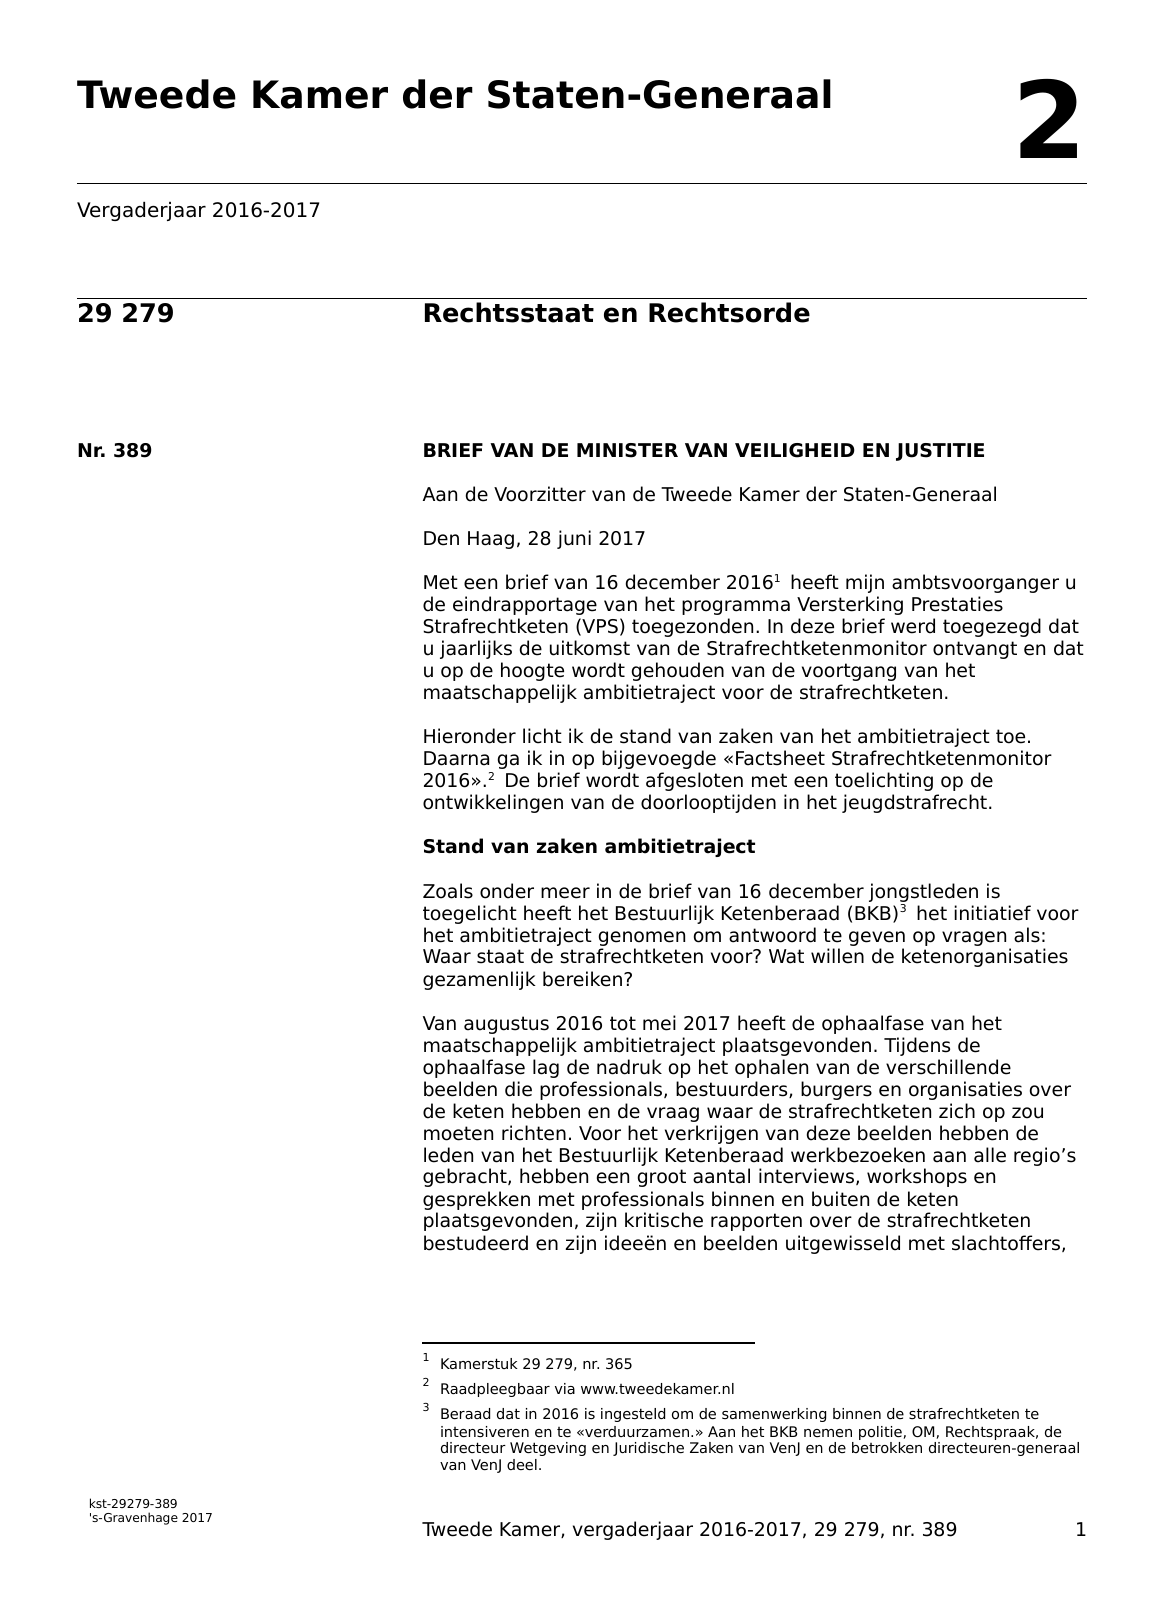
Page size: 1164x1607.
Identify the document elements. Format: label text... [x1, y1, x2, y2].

text kst-29279-389 [88, 1497, 323, 1511]
text Van augustus 2016 tot mei 2017 heeft de ophaalfase van het maatschappelijk ambitietraject plaatsgevonden. Tijdens de ophaalfase lag de nadruk op het ophalen van de verschillende beelden die professionals, bestuurders, burgers en organisaties over de keten hebben en de vraag waar de strafrechtketen zich op zou moeten richten. Voor het verkrijgen van deze beelden hebben de leden van het Bestuurlijk Ketenberaad werkbezoeken aan alle regio’s gebracht, hebben een groot aantal interviews, workshops en gesprekken met professionals binnen en buiten de keten plaatsgevonden, zijn kritische rapporten over de strafrechtketen bestudeerd en zijn ideeën en beelden uitgewisseld met slachtoffers, [422, 1013, 1087, 1254]
text Den Haag, 28 juni 2017 [422, 528, 1087, 550]
text Zoals onder meer in de brief van 16 december jongstleden is toegelicht heeft het Bestuurlijk Ketenberaad (BKB) het initiatief voor het ambitietraject genomen om antwoord te geven op vragen als: Waar staat de strafrechtketen voor? Wat willen de ketenorganisaties gezamenlijk bereiken? [422, 881, 1087, 990]
text Raadpleegbaar via www.tweedekamer.nl [422, 1377, 1087, 1399]
text 's-Gravenhage 2017 [88, 1511, 323, 1525]
subtitle 29 279 Rechtsstaat en Rechtsorde [77, 299, 1087, 329]
text Aan de Voorzitter van de Tweede Kamer der Staten-Generaal [422, 484, 1087, 506]
subtitle Stand van zaken ambitietraject [422, 836, 1087, 858]
subtitle Nr. 389 BRIEF VAN DE MINISTER VAN VEILIGHEID EN JUSTITIE [77, 440, 1087, 462]
text Hieronder licht ik de stand van zaken van het ambitietraject toe. Daarna ga ik in op bijgevoegde «Factsheet Strafrechtketenmonitor 2016». De brief wordt afgesloten met een toelichting op de ontwikkelingen van de doorlooptijden in het jeugdstrafrecht. [422, 726, 1087, 814]
text Kamerstuk 29 279, nr. 365 [422, 1352, 1087, 1374]
table_header 2 [886, 59, 1087, 183]
text Met een brief van 16 december 2016 heeft mijn ambtsvoorganger u de eindrapportage van het programma Versterking Prestaties Strafrechtketen (VPS) toegezonden. In deze brief werd toegezegd dat u jaarlijks de uitkomst van de Strafrechtketenmonitor ontvangt en dat u op de hoogte wordt gehouden van de voortgang van het maatschappelijk ambitietraject voor de strafrechtketen. [422, 572, 1087, 704]
table_header Tweede Kamer der Staten-Generaal [77, 59, 886, 183]
text Beraad dat in 2016 is ingesteld om de samenwerking binnen de strafrechtketen te intensiveren en te «verduurzamen.» Aan het BKB nemen politie, OM, Rechtspraak, de directeur Wetgeving en Juridische Zaken van VenJ en de betrokken directeuren-generaal van VenJ deel. [422, 1402, 1087, 1474]
table_cell Vergaderjaar 2016-2017 [77, 184, 1087, 298]
